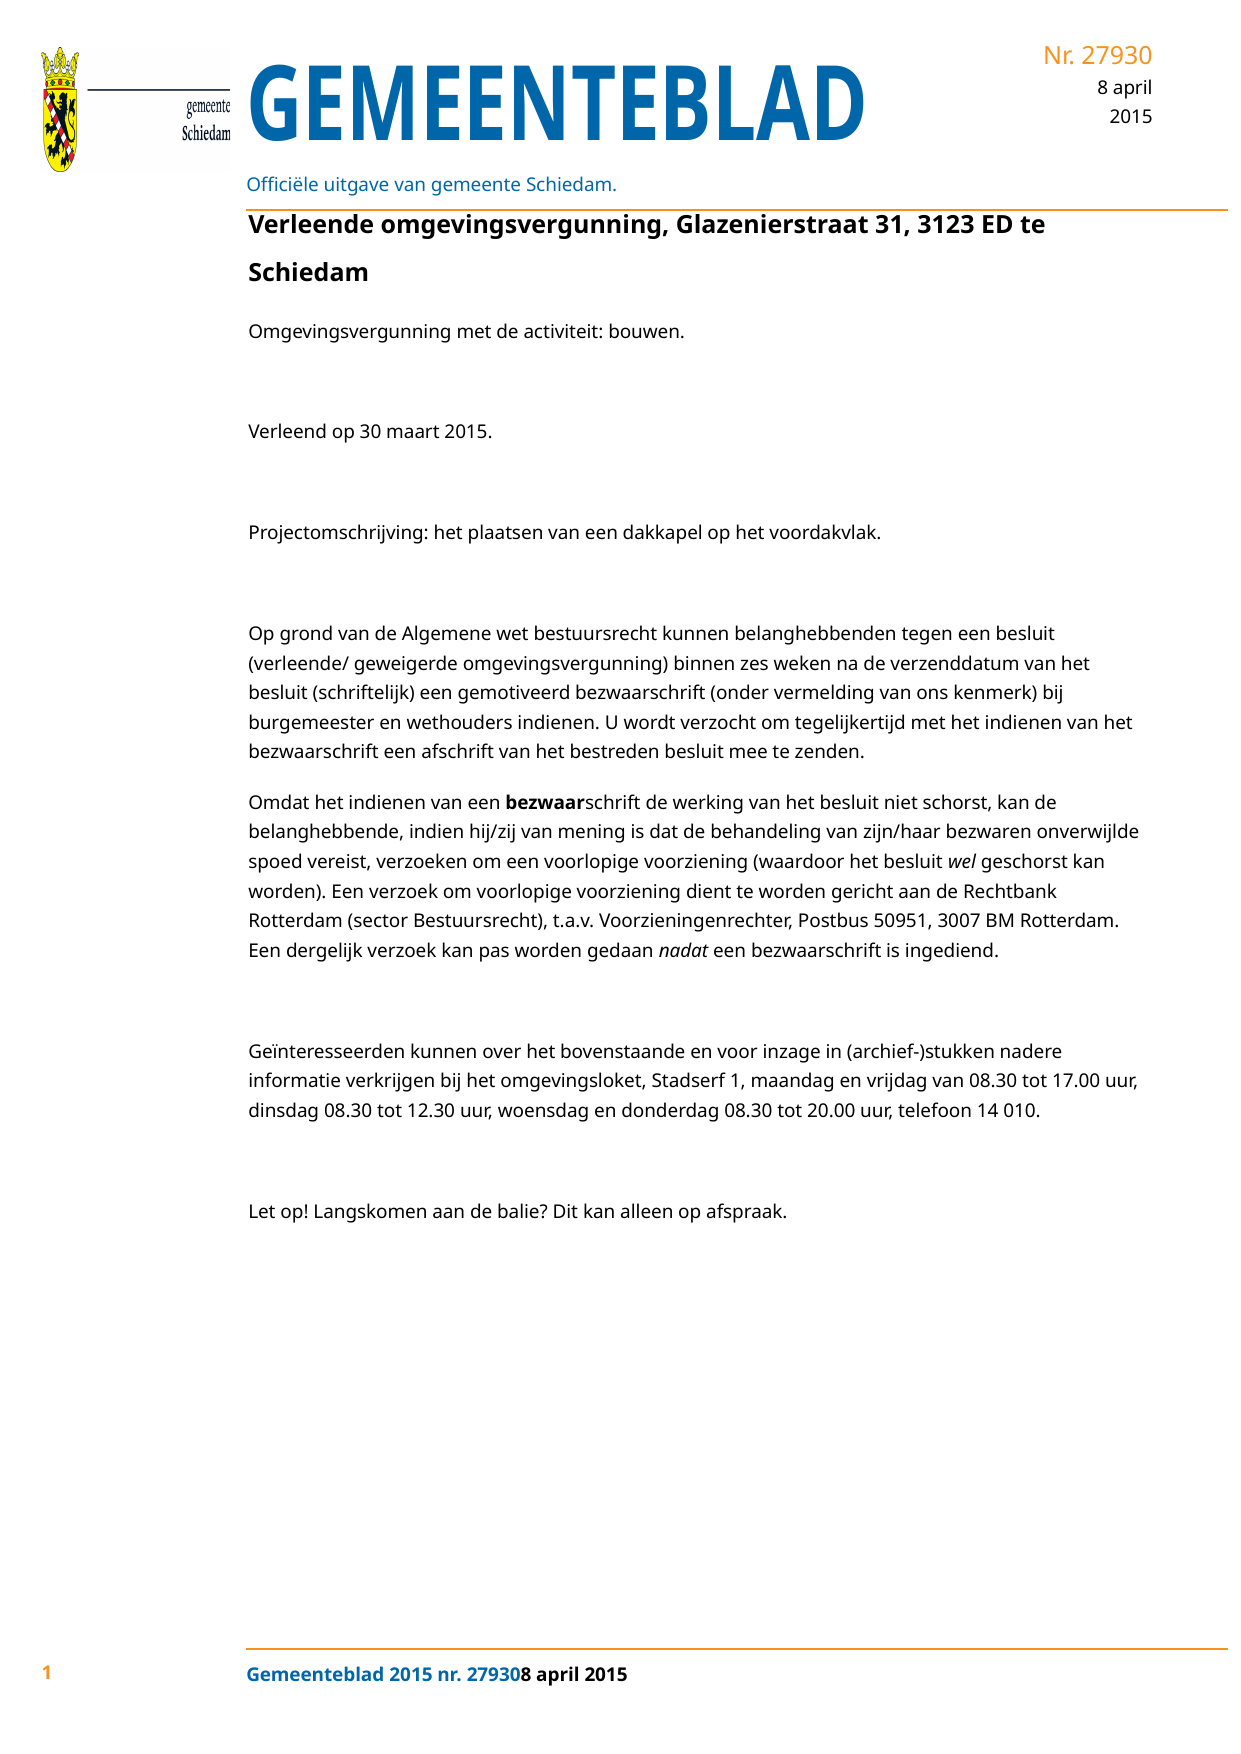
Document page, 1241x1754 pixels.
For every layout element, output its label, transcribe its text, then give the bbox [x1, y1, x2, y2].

text Geïnteresseerden kunnen over het bovenstaande en voor inzage in (archief-)stukken nadere informatie verkrijgen bij het omgevingsloket, Stadserf 1, maandag en vrijdag van 08.30 tot 17.00 uur, dinsdag 08.30 tot 12.30 uur, woensdag en donderdag 08.30 tot 20.00 uur, telefoon 14 010. [248, 1038, 1152, 1123]
text Omdat het indienen van een bezwaarschrift de werking van het besluit niet schorst, kan de belanghebbende, indien hij/zij van mening is dat de behandeling van zijn/haar bezwaren onverwijlde spoed vereist, verzoeken om een voorlopige voorziening (waardoor het besluit wel geschorst kan worden). Een verzoek om voorlopige voorziening dient te worden gericht aan de Rechtbank Rotterdam (sector Bestuursrecht), t.a.v. Voorzieningenrechter, Postbus 50951, 3007 BM Rotterdam. Een dergelijk verzoek kan pas worden gedaan nadat een bezwaarschrift is ingediend. [248, 789, 1152, 963]
picture [41, 47, 231, 172]
text Omgevingsvergunning met de activiteit: bouwen. [248, 318, 1152, 344]
text Projectomschrijving: het plaatsen van een dakkapel op het voordakvlak. [248, 519, 1152, 545]
text Verleend op 30 maart 2015. [248, 419, 1152, 444]
text Let op! Langskomen aan de balie? Dit kan alleen op afspraak. [248, 1198, 1152, 1224]
text Verleende omgevingsvergunning, Glazenierstraat 31, 3123 ED te Schiedam [248, 211, 1152, 288]
text Op grond van de Algemene wet bestuursrecht kunnen belanghebbenden tegen een besluit (verleende/ geweigerde omgevingsvergunning) binnen zes weken na de verzenddatum van het besluit (schriftelijk) een gemotiveerd bezwaarschrift (onder vermelding van ons kenmerk) bij burgemeester en wethouders indienen. U wordt verzocht om tegelijkertijd met het indienen van het bezwaarschrift een afschrift van het bestreden besluit mee te zenden. [248, 620, 1152, 764]
